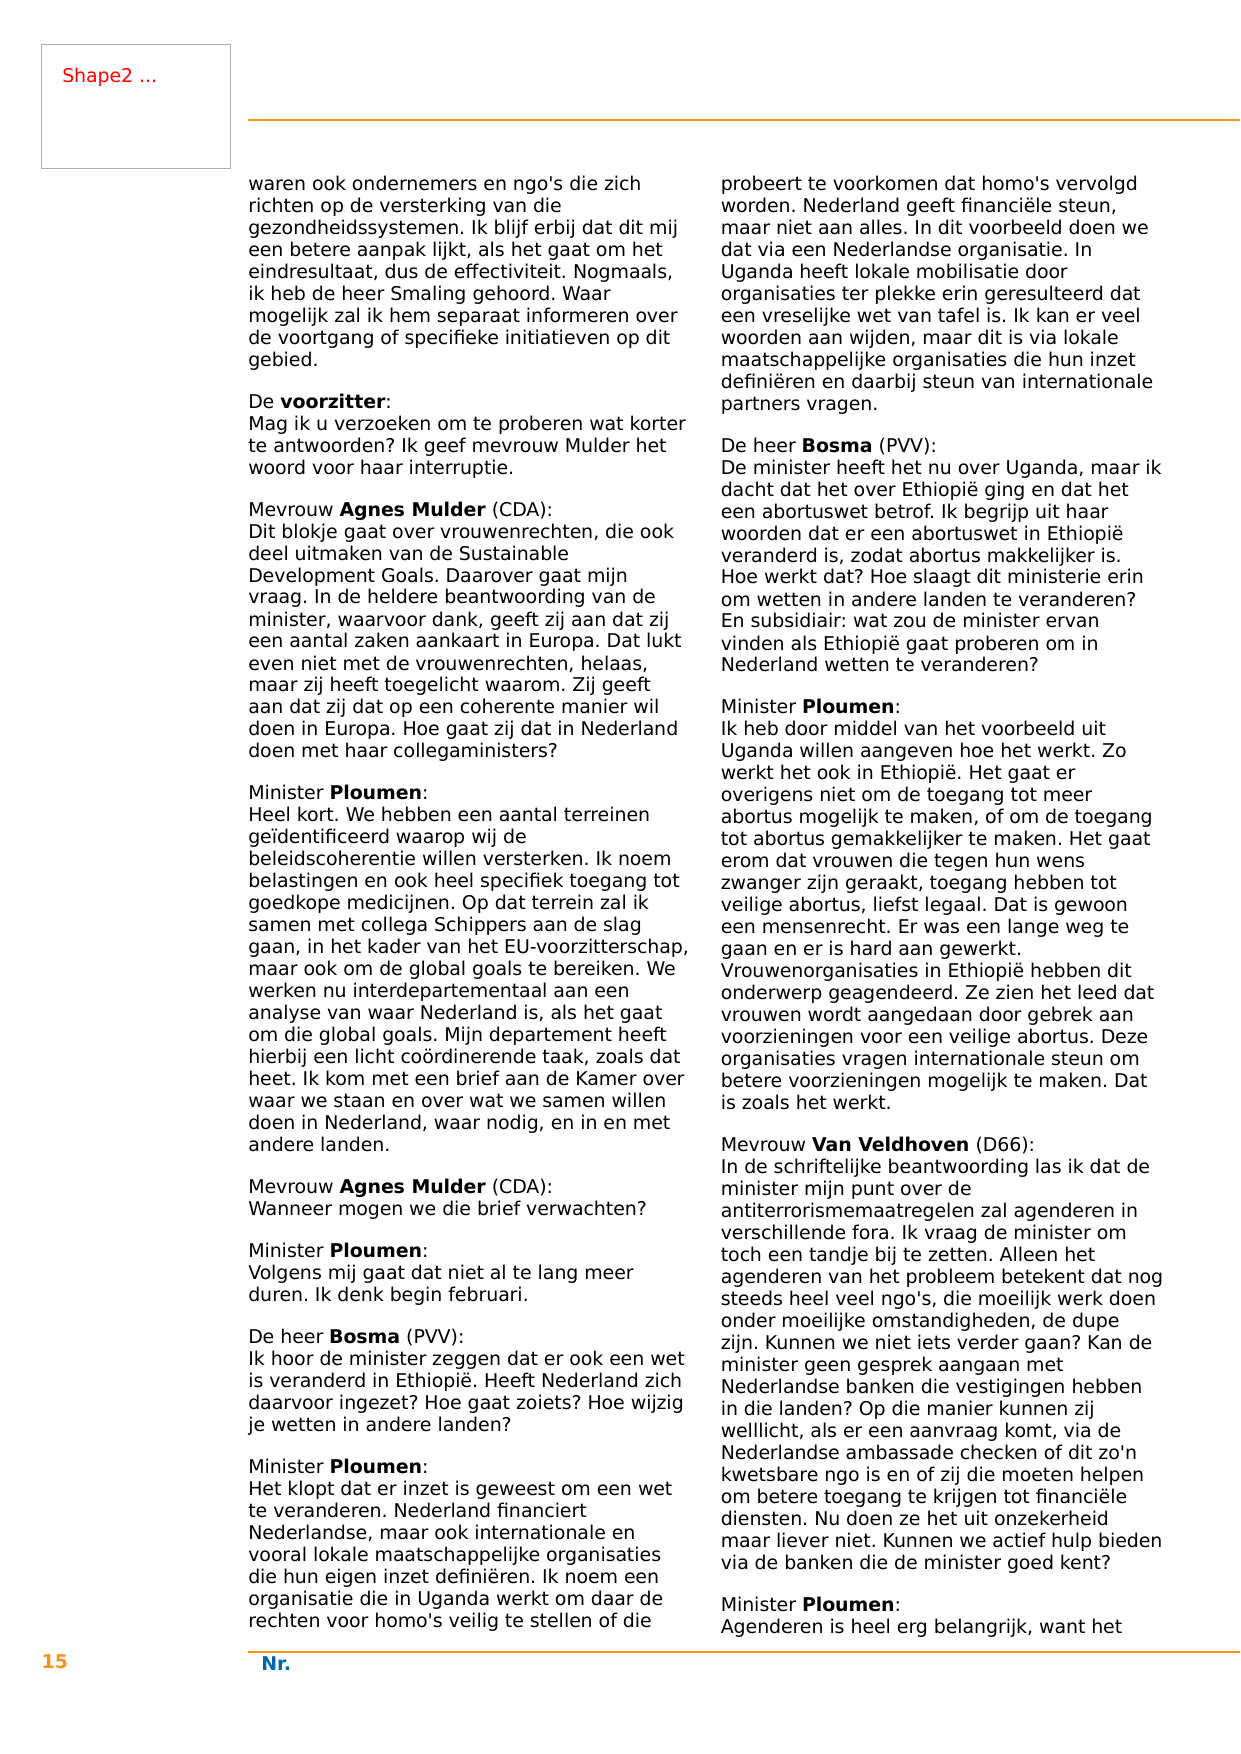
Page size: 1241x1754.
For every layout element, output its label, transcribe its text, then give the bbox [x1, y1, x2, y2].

text Het klopt dat er inzet is geweest om een wet te veranderen. Nederland financiert Nederlandse, maar ook internationale en vooral lokale maatschappelijke organisaties die hun eigen inzet definiëren. Ik noem een organisatie die in Uganda werkt om daar de rechten voor homo's veilig te stellen of die [248, 1478, 691, 1632]
text Mevrouw Van Veldhoven (D66): [721, 1134, 1163, 1156]
text In de schriftelijke beantwoording las ik dat de minister mijn punt over de antiterrorismemaatregelen zal agenderen in verschillende fora. Ik vraag de minister om toch een tandje bij te zetten. Alleen het agenderen van het probleem betekent dat nog steeds heel veel ngo's, die moeilijk werk doen onder moeilijke omstandigheden, de dupe zijn. Kunnen we niet iets verder gaan? Kan de minister geen gesprek aangaan met Nederlandse banken die vestigingen hebben in die landen? Op die manier kunnen zij welllicht, als er een aanvraag komt, via de Nederlandse ambassade checken of dit zo'n kwetsbare ngo is en of zij die moeten helpen om betere toegang te krijgen tot financiële diensten. Nu doen ze het uit onzekerheid maar liever niet. Kunnen we actief hulp bieden via de banken die de minister goed kent? [721, 1156, 1163, 1573]
text Minister Ploumen: [248, 1240, 691, 1262]
text Mevrouw Agnes Mulder (CDA): [248, 1176, 691, 1198]
text De minister heeft het nu over Uganda, maar ik dacht dat het over Ethiopië ging en dat het een abortuswet betrof. Ik begrijp uit haar woorden dat er een abortuswet in Ethiopië veranderd is, zodat abortus makkelijker is. Hoe werkt dat? Hoe slaagt dit ministerie erin om wetten in andere landen te veranderen? En subsidiair: wat zou de minister ervan vinden als Ethiopië gaat proberen om in Nederland wetten te veranderen? [721, 457, 1163, 676]
text Agenderen is heel erg belangrijk, want het [721, 1616, 1163, 1637]
text Ik hoor de minister zeggen dat er ook een wet is veranderd in Ethiopië. Heeft Nederland zich daarvoor ingezet? Hoe gaat zoiets? Hoe wijzig je wetten in andere landen? [248, 1348, 691, 1436]
text Heel kort. We hebben een aantal terreinen geïdentificeerd waarop wij de beleidscoherentie willen versterken. Ik noem belastingen en ook heel specifiek toegang tot goedkope medicijnen. Op dat terrein zal ik samen met collega Schippers aan de slag gaan, in het kader van het EU-voorzitterschap, maar ook om de global goals te bereiken. We werken nu interdepartementaal aan een analyse van waar Nederland is, als het gaat om die global goals. Mijn departement heeft hierbij een licht coördinerende taak, zoals dat heet. Ik kom met een brief aan de Kamer over waar we staan en over wat we samen willen doen in Nederland, waar nodig, en in en met andere landen. [248, 804, 691, 1156]
text waren ook ondernemers en ngo's die zich richten op de versterking van die gezondheidssystemen. Ik blijf erbij dat dit mij een betere aanpak lijkt, als het gaat om het eindresultaat, dus de effectiviteit. Nogmaals, ik heb de heer Smaling gehoord. Waar mogelijk zal ik hem separaat informeren over de voortgang of specifieke initiatieven op dit gebied. [248, 173, 691, 371]
text Dit blokje gaat over vrouwenrechten, die ook deel uitmaken van de Sustainable Development Goals. Daarover gaat mijn vraag. In de heldere beantwoording van de minister, waarvoor dank, geeft zij aan dat zij een aantal zaken aankaart in Europa. Dat lukt even niet met de vrouwenrechten, helaas, maar zij heeft toegelicht waarom. Zij geeft aan dat zij dat op een coherente manier wil doen in Europa. Hoe gaat zij dat in Nederland doen met haar collegaministers? [248, 521, 691, 762]
text De heer Bosma (PVV): [248, 1326, 691, 1348]
text Mag ik u verzoeken om te proberen wat korter te antwoorden? Ik geef mevrouw Mulder het woord voor haar interruptie. [248, 413, 691, 478]
text Volgens mij gaat dat niet al te lang meer duren. Ik denk begin februari. [248, 1262, 691, 1306]
text De voorzitter: [248, 391, 691, 413]
text probeert te voorkomen dat homo's vervolgd worden. Nederland geeft financiële steun, maar niet aan alles. In dit voorbeeld doen we dat via een Nederlandse organisatie. In Uganda heeft lokale mobilisatie door organisaties ter plekke erin geresulteerd dat een vreselijke wet van tafel is. Ik kan er veel woorden aan wijden, maar dit is via lokale maatschappelijke organisaties die hun inzet definiëren en daarbij steun van internationale partners vragen. [721, 173, 1163, 414]
text Minister Ploumen: [248, 782, 691, 804]
text Minister Ploumen: [721, 696, 1163, 718]
text Ik heb door middel van het voorbeeld uit Uganda willen aangeven hoe het werkt. Zo werkt het ook in Ethiopië. Het gaat er overigens niet om de toegang tot meer abortus mogelijk te maken, of om de toegang tot abortus gemakkelijker te maken. Het gaat erom dat vrouwen die tegen hun wens zwanger zijn geraakt, toegang hebben tot veilige abortus, liefst legaal. Dat is gewoon een mensenrecht. Er was een lange weg te gaan en er is hard aan gewerkt. Vrouwenorganisaties in Ethiopië hebben dit onderwerp geagendeerd. Ze zien het leed dat vrouwen wordt aangedaan door gebrek aan voorzieningen voor een veilige abortus. Deze organisaties vragen internationale steun om betere voorzieningen mogelijk te maken. Dat is zoals het werkt. [721, 718, 1163, 1114]
text De heer Bosma (PVV): [721, 434, 1163, 457]
text Mevrouw Agnes Mulder (CDA): [248, 498, 691, 521]
text Minister Ploumen: [248, 1456, 691, 1478]
text Minister Ploumen: [721, 1593, 1163, 1616]
text Wanneer mogen we die brief verwachten? [248, 1198, 691, 1220]
